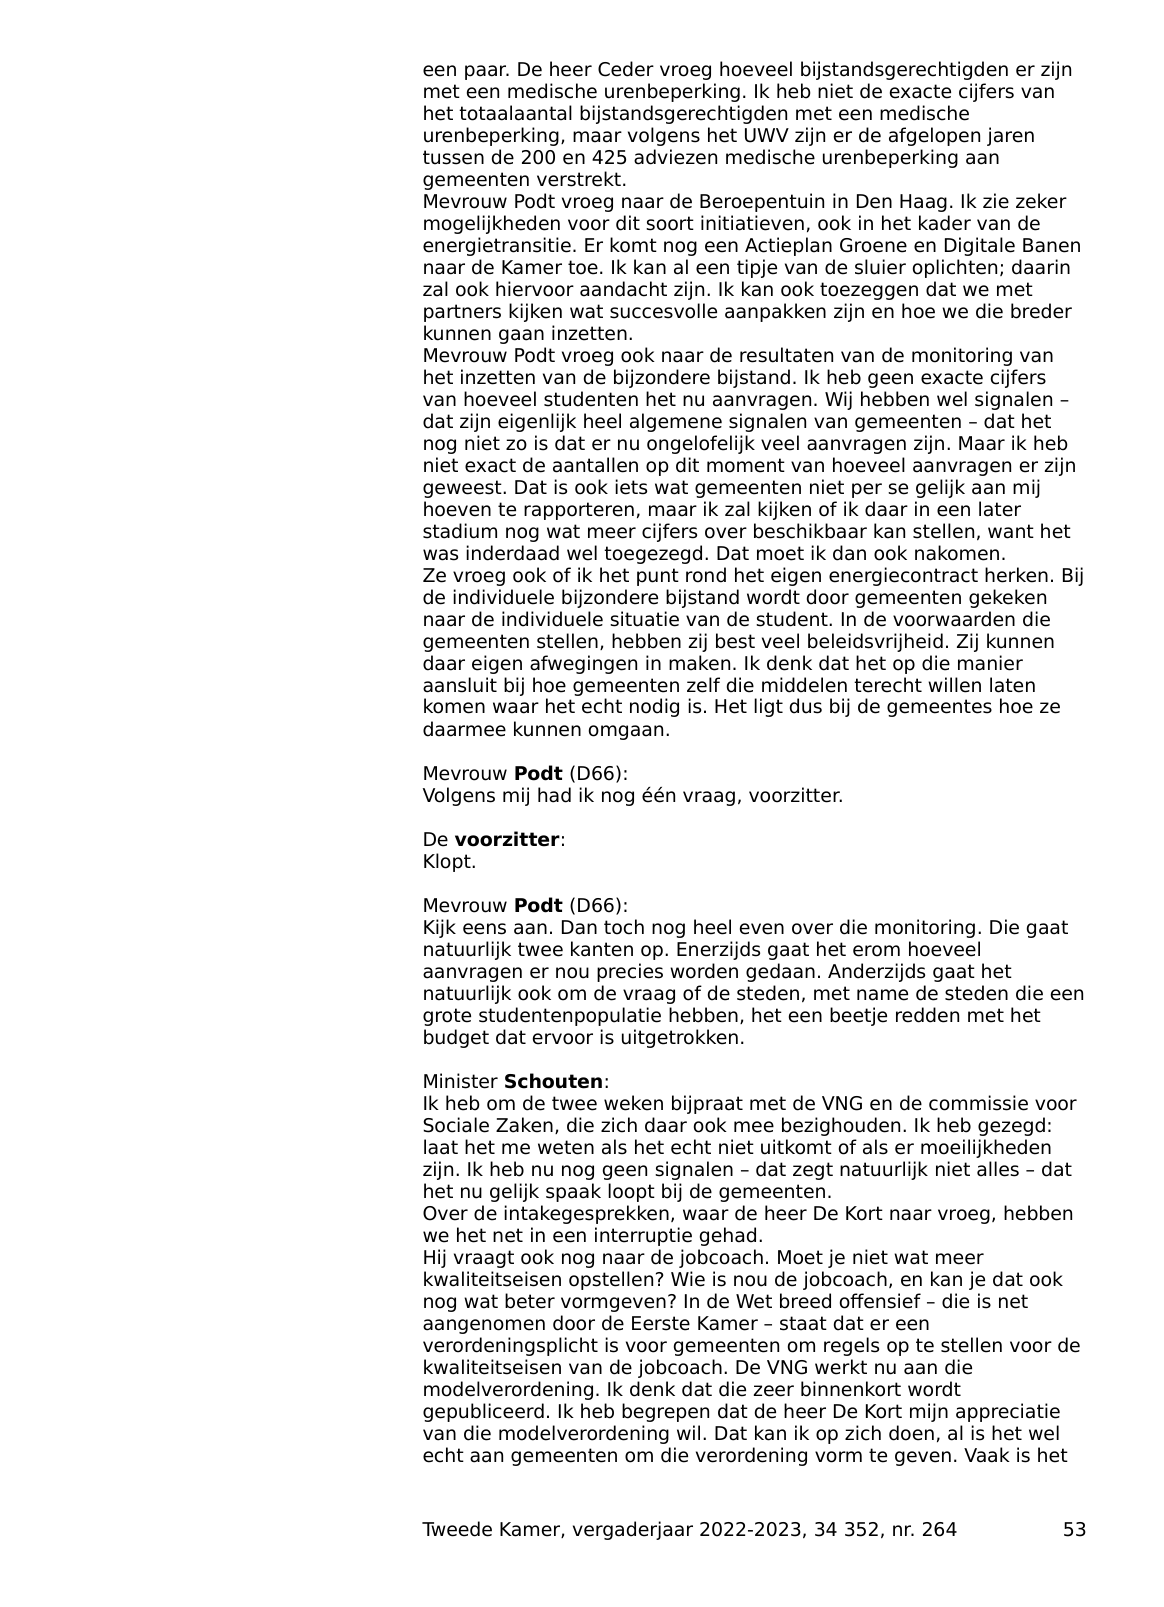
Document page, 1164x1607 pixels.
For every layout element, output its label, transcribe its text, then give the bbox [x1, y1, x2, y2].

text Mevrouw Podt (D66): [422, 763, 1087, 784]
text Hij vraagt ook nog naar de jobcoach. Moet je niet wat meer kwaliteitseisen opstellen? Wie is nou de jobcoach, en kan je dat ook nog wat beter vormgeven? In de Wet breed offensief – die is net aangenomen door de Eerste Kamer – staat dat er een verordeningsplicht is voor gemeenten om regels op te stellen voor de kwaliteitseisen van de jobcoach. De VNG werkt nu aan die modelverordening. Ik denk dat die zeer binnenkort wordt gepubliceerd. Ik heb begrepen dat de heer De Kort mijn appreciatie van die modelverordening wil. Dat kan ik op zich doen, al is het wel echt aan gemeenten om die verordening vorm te geven. Vaak is het [422, 1247, 1087, 1467]
text Over de intakegesprekken, waar de heer De Kort naar vroeg, hebben we het net in een interruptie gehad. [422, 1203, 1087, 1247]
text een paar. De heer Ceder vroeg hoeveel bijstandsgerechtigden er zijn met een medische urenbeperking. Ik heb niet de exacte cijfers van het totaalaantal bijstandsgerechtigden met een medische urenbeperking, maar volgens het UWV zijn er de afgelopen jaren tussen de 200 en 425 adviezen medische urenbeperking aan gemeenten verstrekt. [422, 59, 1087, 191]
text Mevrouw Podt (D66): [422, 895, 1087, 917]
text Klopt. [422, 851, 1087, 873]
text De voorzitter: [422, 829, 1087, 851]
text Kijk eens aan. Dan toch nog heel even over die monitoring. Die gaat natuurlijk twee kanten op. Enerzijds gaat het erom hoeveel aanvragen er nou precies worden gedaan. Anderzijds gaat het natuurlijk ook om de vraag of de steden, met name de steden die een grote studentenpopulatie hebben, het een beetje redden met het budget dat ervoor is uitgetrokken. [422, 917, 1087, 1049]
text Ik heb om de twee weken bijpraat met de VNG en de commissie voor Sociale Zaken, die zich daar ook mee bezighouden. Ik heb gezegd: laat het me weten als het echt niet uitkomt of als er moeilijkheden zijn. Ik heb nu nog geen signalen – dat zegt natuurlijk niet alles – dat het nu gelijk spaak loopt bij de gemeenten. [422, 1093, 1087, 1203]
text Mevrouw Podt vroeg ook naar de resultaten van de monitoring van het inzetten van de bijzondere bijstand. Ik heb geen exacte cijfers van hoeveel studenten het nu aanvragen. Wij hebben wel signalen – dat zijn eigenlijk heel algemene signalen van gemeenten – dat het nog niet zo is dat er nu ongelofelijk veel aanvragen zijn. Maar ik heb niet exact de aantallen op dit moment van hoeveel aanvragen er zijn geweest. Dat is ook iets wat gemeenten niet per se gelijk aan mij hoeven te rapporteren, maar ik zal kijken of ik daar in een later stadium nog wat meer cijfers over beschikbaar kan stellen, want het was inderdaad wel toegezegd. Dat moet ik dan ook nakomen. [422, 345, 1087, 564]
text Volgens mij had ik nog één vraag, voorzitter. [422, 784, 1087, 807]
text Ze vroeg ook of ik het punt rond het eigen energiecontract herken. Bij de individuele bijzondere bijstand wordt door gemeenten gekeken naar de individuele situatie van de student. In de voorwaarden die gemeenten stellen, hebben zij best veel beleidsvrijheid. Zij kunnen daar eigen afwegingen in maken. Ik denk dat het op die manier aansluit bij hoe gemeenten zelf die middelen terecht willen laten komen waar het echt nodig is. Het ligt dus bij de gemeentes hoe ze daarmee kunnen omgaan. [422, 564, 1087, 740]
text Minister Schouten: [422, 1071, 1087, 1093]
text Mevrouw Podt vroeg naar de Beroepentuin in Den Haag. Ik zie zeker mogelijkheden voor dit soort initiatieven, ook in het kader van de energietransitie. Er komt nog een Actieplan Groene en Digitale Banen naar de Kamer toe. Ik kan al een tipje van de sluier oplichten; daarin zal ook hiervoor aandacht zijn. Ik kan ook toezeggen dat we met partners kijken wat succesvolle aanpakken zijn en hoe we die breder kunnen gaan inzetten. [422, 191, 1087, 345]
